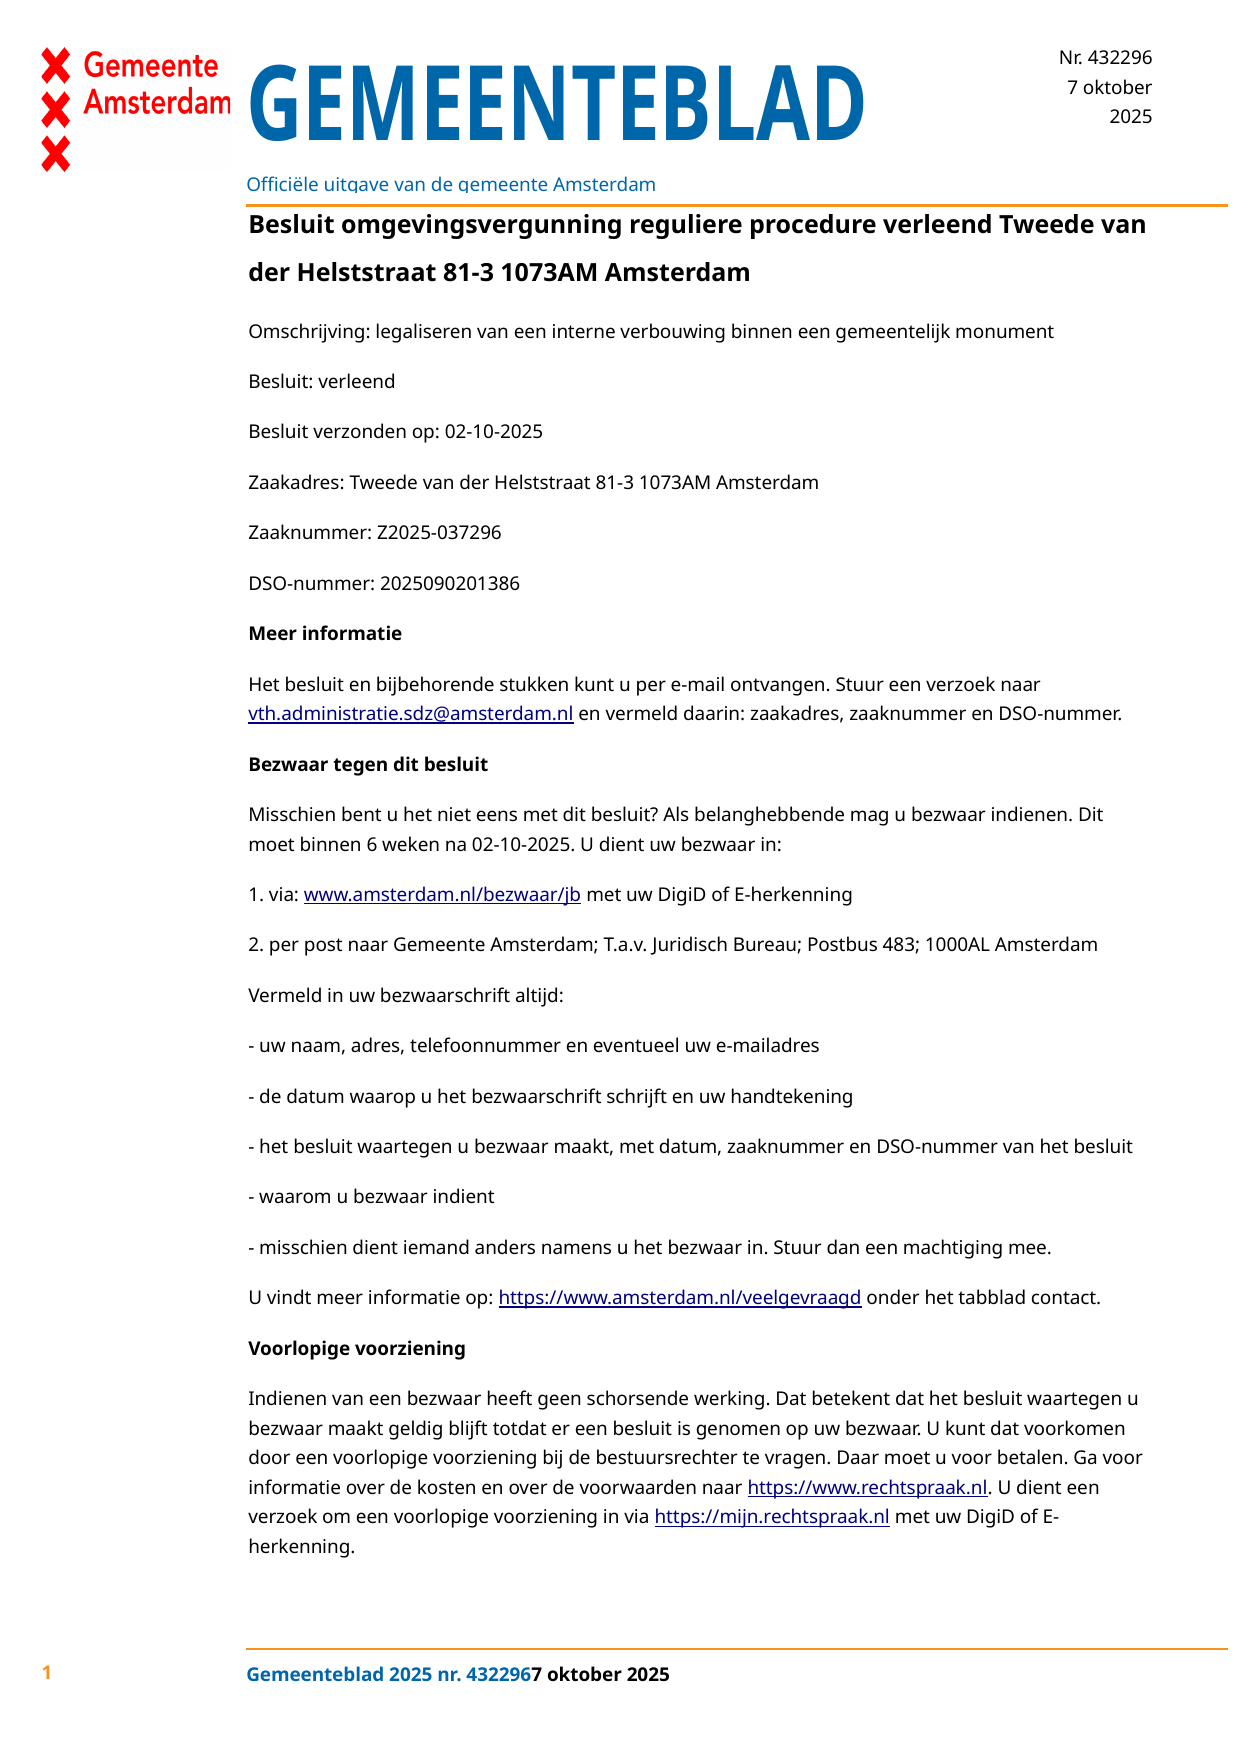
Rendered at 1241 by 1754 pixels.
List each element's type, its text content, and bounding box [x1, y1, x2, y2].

text - misschien dient iemand anders namens u het bezwaar in. Stuur dan een machtiging mee. [248, 1234, 1152, 1260]
text Bezwaar tegen dit besluit [248, 751, 1152, 777]
text Het besluit en bijbehorende stukken kunt u per e-mail ontvangen. Stuur een verzoek naar vth.administratie.sdz@amsterdam.nl en vermeld daarin: zaakadres, zaaknummer en DSO-nummer. [248, 671, 1152, 726]
text - de datum waarop u het bezwaarschrift schrijft en uw handtekening [248, 1083, 1152, 1109]
text Indienen van een bezwaar heeft geen schorsende werking. Dat betekent dat het besluit waartegen u bezwaar maakt geldig blijft totdat er een besluit is genomen op uw bezwaar. U kunt dat voorkomen door een voorlopige voorziening bij de bestuursrechter te vragen. Daar moet u voor betalen. Ga voor informatie over de kosten en over de voorwaarden naar https://www.rechtspraak.nl. U dient een verzoek om een voorlopige voorziening in via https://mijn.rechtspraak.nl met uw DigiD of E-herkenning. [248, 1385, 1152, 1559]
text - waarom u bezwaar indient [248, 1184, 1152, 1209]
text - het besluit waartegen u bezwaar maakt, met datum, zaaknummer en DSO-nummer van het besluit [248, 1133, 1152, 1159]
text 2. per post naar Gemeente Amsterdam; T.a.v. Juridisch Bureau; Postbus 483; 1000AL Amsterdam [248, 932, 1152, 957]
text Besluit: verleend [248, 368, 1152, 394]
text - uw naam, adres, telefoonnummer en eventueel uw e-mailadres [248, 1032, 1152, 1058]
text Besluit verzonden op: 02-10-2025 [248, 419, 1152, 444]
text U vindt meer informatie op: https://www.amsterdam.nl/veelgevraagd onder het tabblad contact. [248, 1284, 1152, 1310]
text Voorlopige voorziening [248, 1335, 1152, 1361]
text 1. via: www.amsterdam.nl/bezwaar/jb met uw DigiD of E-herkenning [248, 881, 1152, 907]
text Vermeld in uw bezwaarschrift altijd: [248, 982, 1152, 1008]
text Zaakadres: Tweede van der Helststraat 81-3 1073AM Amsterdam [248, 469, 1152, 495]
text Meer informatie [248, 620, 1152, 646]
text Zaaknummer: Z2025-037296 [248, 519, 1152, 545]
text Besluit omgevingsvergunning reguliere procedure verleend Tweede van der Helststraat 81-3 1073AM Amsterdam [248, 207, 1152, 288]
text Misschien bent u het niet eens met dit besluit? Als belanghebbende mag u bezwaar indienen. Dit moet binnen 6 weken na 02-10-2025. U dient uw bezwaar in: [248, 801, 1152, 857]
picture [41, 47, 231, 172]
text DSO-nummer: 2025090201386 [248, 570, 1152, 596]
text Omschrijving: legaliseren van een interne verbouwing binnen een gemeentelijk monument [248, 318, 1152, 344]
